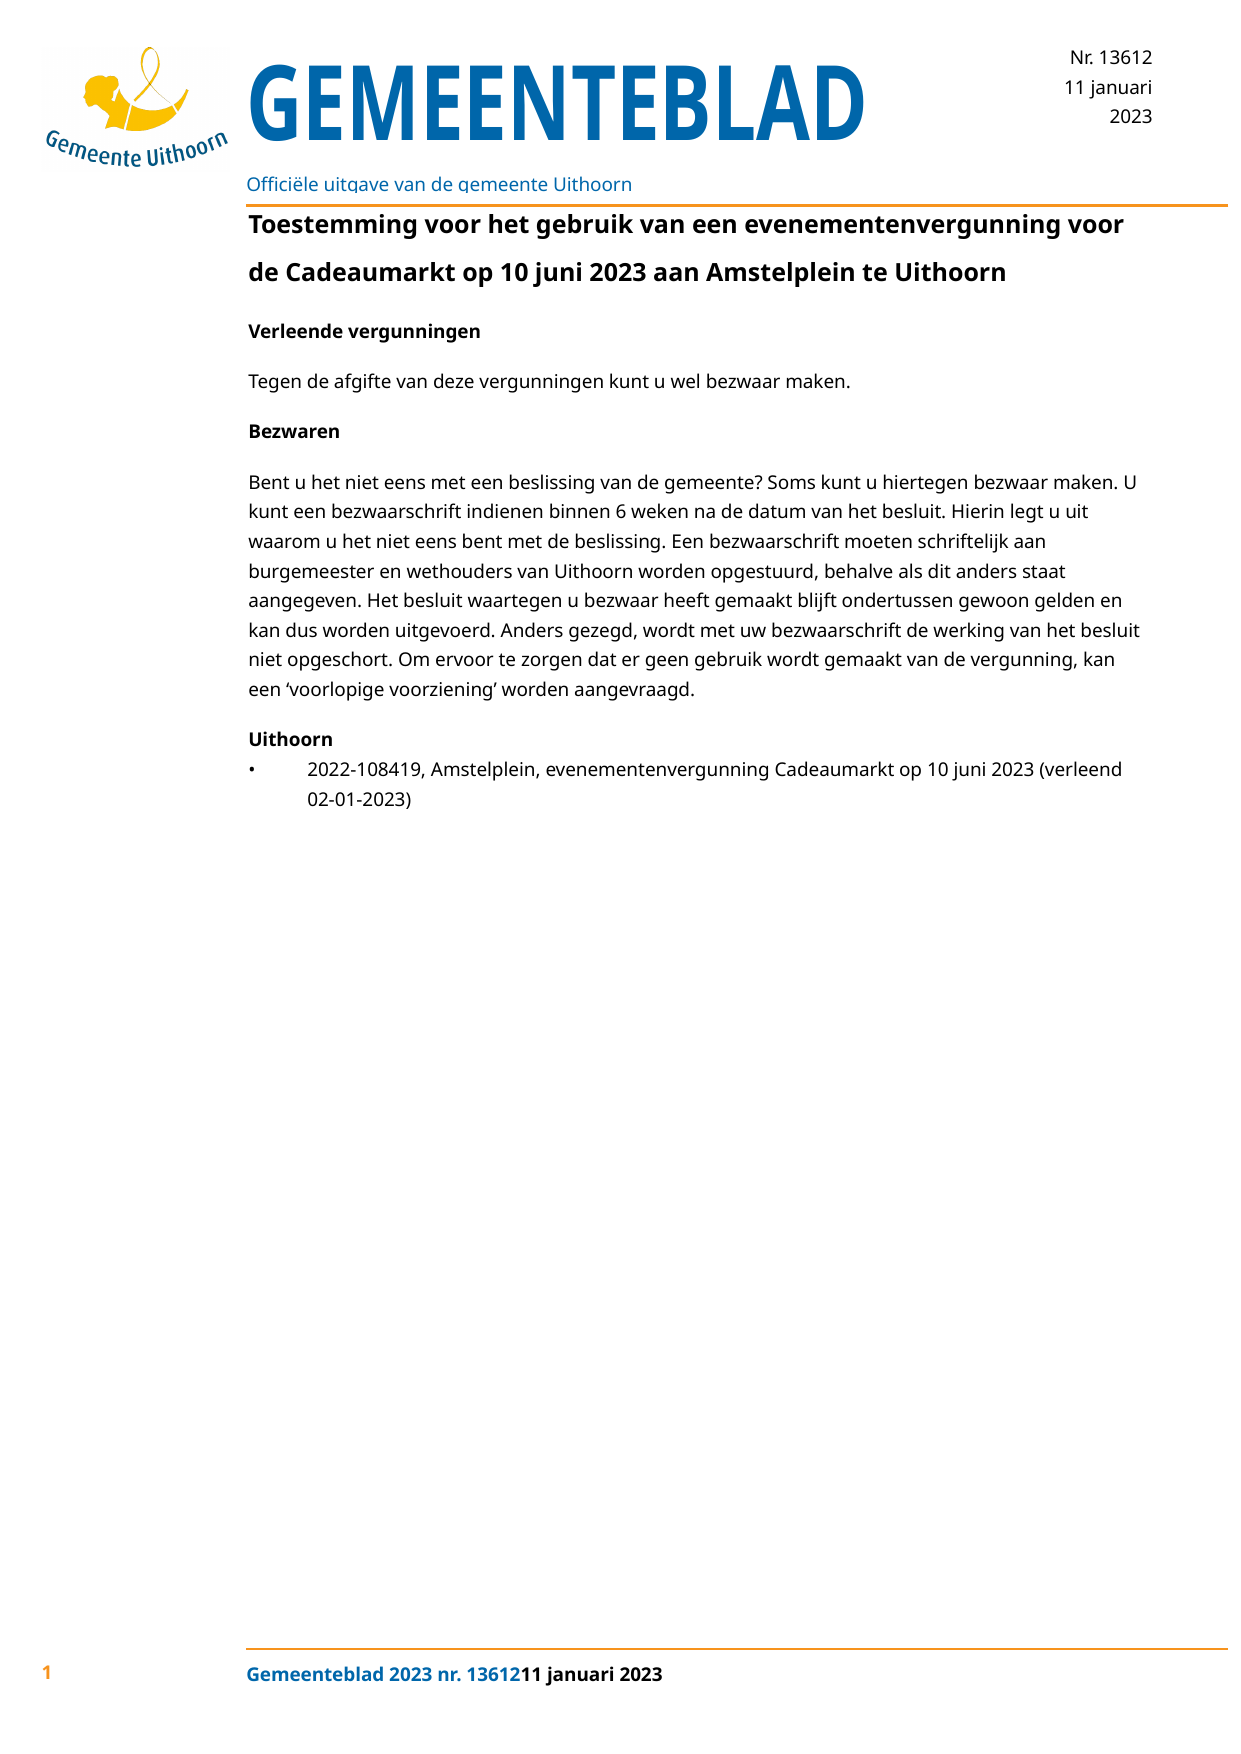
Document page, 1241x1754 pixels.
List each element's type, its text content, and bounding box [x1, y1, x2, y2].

text Tegen de afgifte van deze vergunningen kunt u wel bezwaar maken. [248, 368, 1152, 394]
text Uithoorn [248, 727, 1152, 752]
text Bent u het niet eens met een beslissing van de gemeente? Soms kunt u hiertegen bezwaar maken. U kunt een bezwaarschrift indienen binnen 6 weken na de datum van het besluit. Hierin legt u uit waarom u het niet eens bent met de beslissing. Een bezwaarschrift moeten schriftelijk aan burgemeester en wethouders van Uithoorn worden opgestuurd, behalve als dit anders staat aangegeven. Het besluit waartegen u bezwaar heeft gemaakt blijft ondertussen gewoon gelden en kan dus worden uitgevoerd. Anders gezegd, wordt met uw bezwaarschrift de werking van het besluit niet opgeschort. Om ervoor te zorgen dat er geen gebruik wordt gemaakt van de vergunning, kan een ‘voorlopige voorziening’ worden aangevraagd. [248, 469, 1152, 702]
text Verleende vergunningen [248, 318, 1152, 344]
text Toestemming voor het gebruik van een evenementenvergunning voor de Cadeaumarkt op 10 juni 2023 aan Amstelplein te Uithoorn [248, 207, 1152, 288]
picture [41, 47, 231, 172]
text Bezwaren [248, 419, 1152, 444]
list 2022-108419, Amstelplein, evenementenvergunning Cadeaumarkt op 10 juni 2023 (verleend 02-01-2023) [248, 756, 1152, 812]
